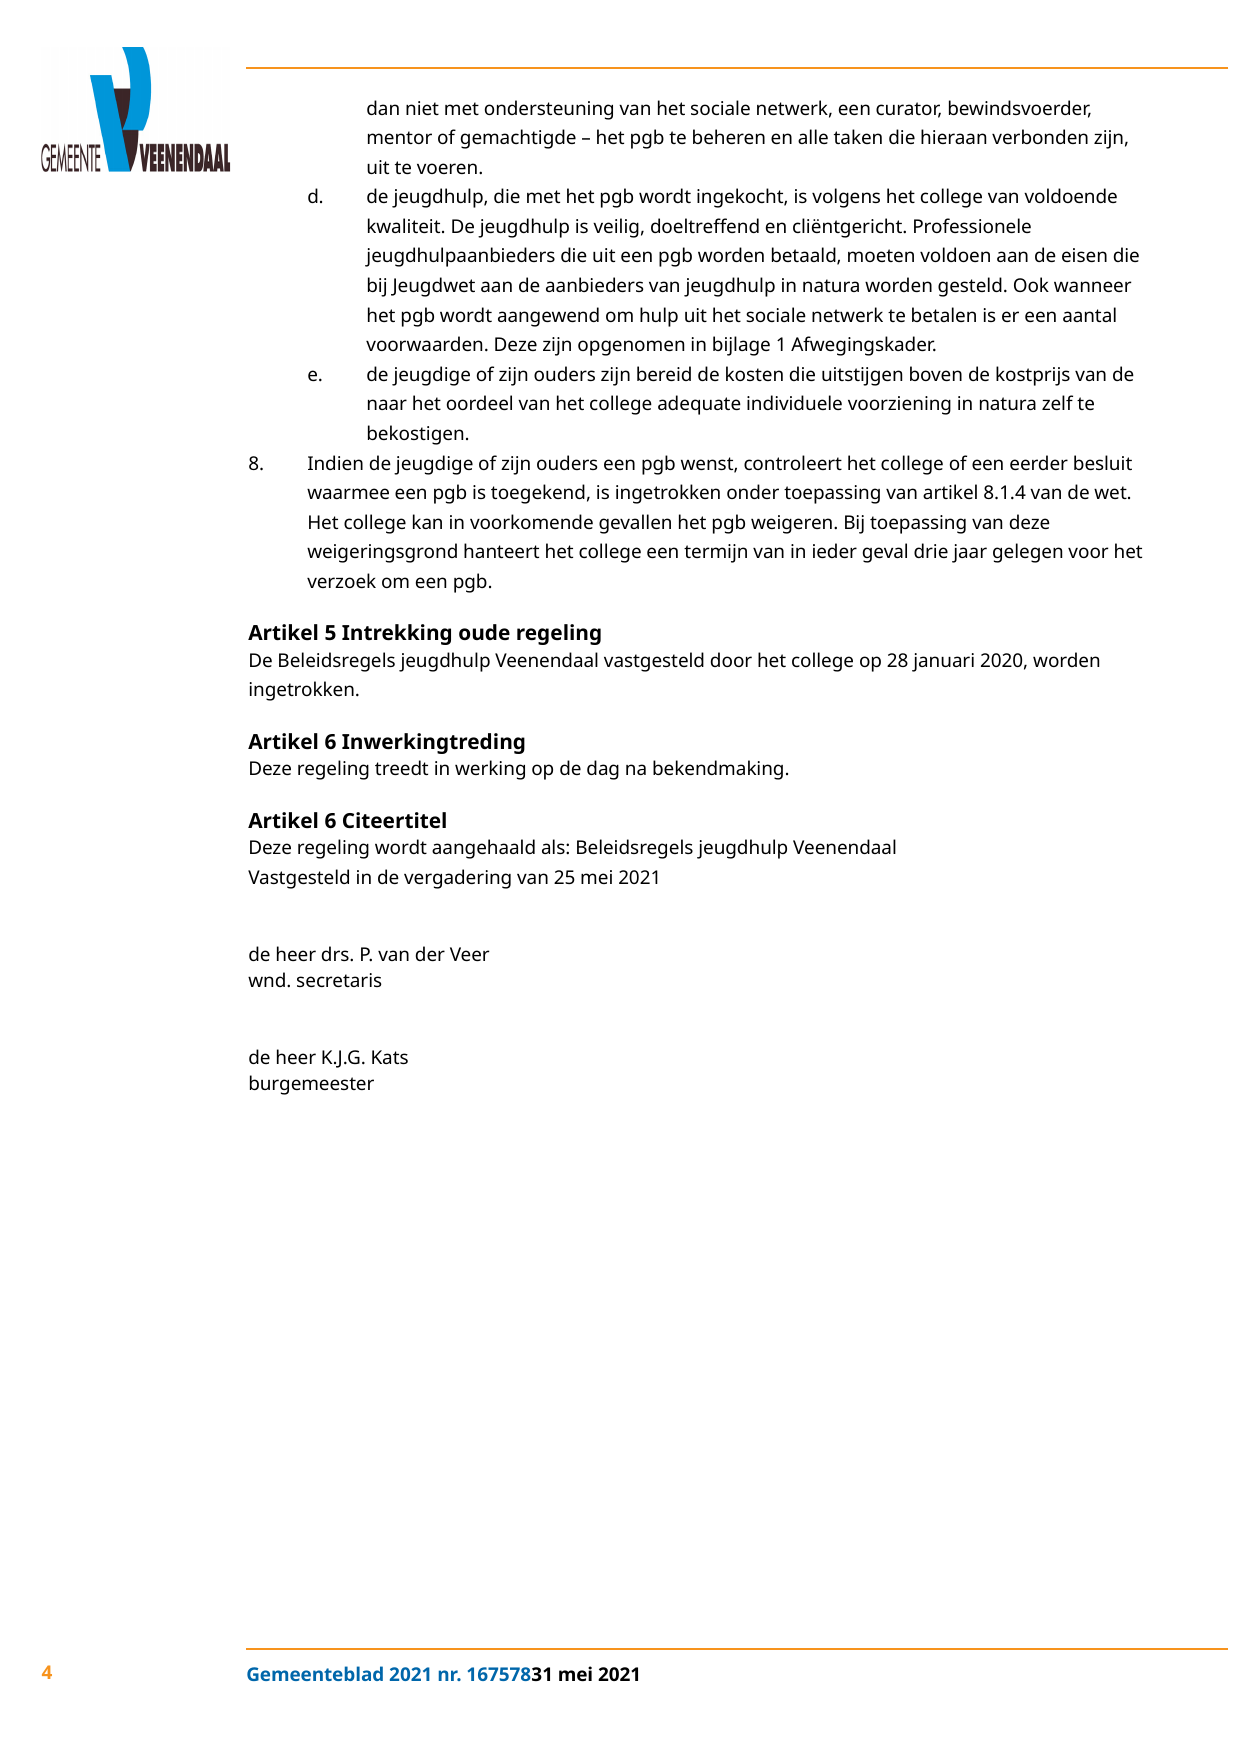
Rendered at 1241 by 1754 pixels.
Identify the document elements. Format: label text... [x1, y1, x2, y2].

text Artikel 5 Intrekking oude regeling [248, 618, 1152, 647]
list Indien de jeugdige of zijn ouders een pgb wenst, controleert het college of een eerder besluit waarmee een pgb is toegekend, is ingetrokken onder toepassing van artikel 8.1.4 van de wet. Het college kan in voorkomende gevallen het pgb weigeren. Bij toepassing van deze weigeringsgrond hanteert het college een termijn van in ieder geval drie jaar gelegen voor het verzoek om een pgb. [248, 450, 1152, 594]
text de heer drs. P. van der Veer [248, 941, 1152, 967]
list de jeugdhulp, die met het pgb wordt ingekocht, is volgens het college van voldoende kwaliteit. De jeugdhulp is veilig, doeltreffend en cliëntgericht. Professionele jeugdhulpaanbieders die uit een pgb worden betaald, moeten voldoen aan de eisen die bij Jeugdwet aan de aanbieders van jeugdhulp in natura worden gesteld. Ook wanneer het pgb wordt aangewend om hulp uit het sociale netwerk te betalen is er een aantal voorwaarden. Deze zijn opgenomen in bijlage 1 Afwegingskader. [307, 183, 1152, 357]
text wnd. secretaris [248, 967, 1152, 992]
text De Beleidsregels jeugdhulp Veenendaal vastgesteld door het college op 28 januari 2020, worden ingetrokken. [248, 647, 1152, 702]
list dan niet met ondersteuning van het sociale netwerk, een curator, bewindsvoerder, mentor of gemachtigde – het pgb te beheren en alle taken die hieraan verbonden zijn, uit te voeren. [307, 95, 1152, 180]
text Vastgesteld in de vergadering van 25 mei 2021 [248, 864, 1152, 889]
text burgemeester [248, 1070, 1152, 1095]
picture [41, 47, 130, 172]
list de jeugdige of zijn ouders zijn bereid de kosten die uitstijgen boven de kostprijs van de naar het oordeel van het college adequate individuele voorziening in natura zelf te bekostigen. [307, 361, 1152, 446]
text de heer K.J.G. Kats [248, 1044, 1152, 1070]
text Deze regeling treedt in werking op de dag na bekendmaking. [248, 755, 1152, 781]
text Artikel 6 Citeertitel [248, 806, 1152, 834]
text Deze regeling wordt aangehaald als: Beleidsregels jeugdhulp Veenendaal [248, 834, 1152, 860]
picture [123, 47, 231, 172]
text Artikel 6 Inwerkingtreding [248, 727, 1152, 755]
